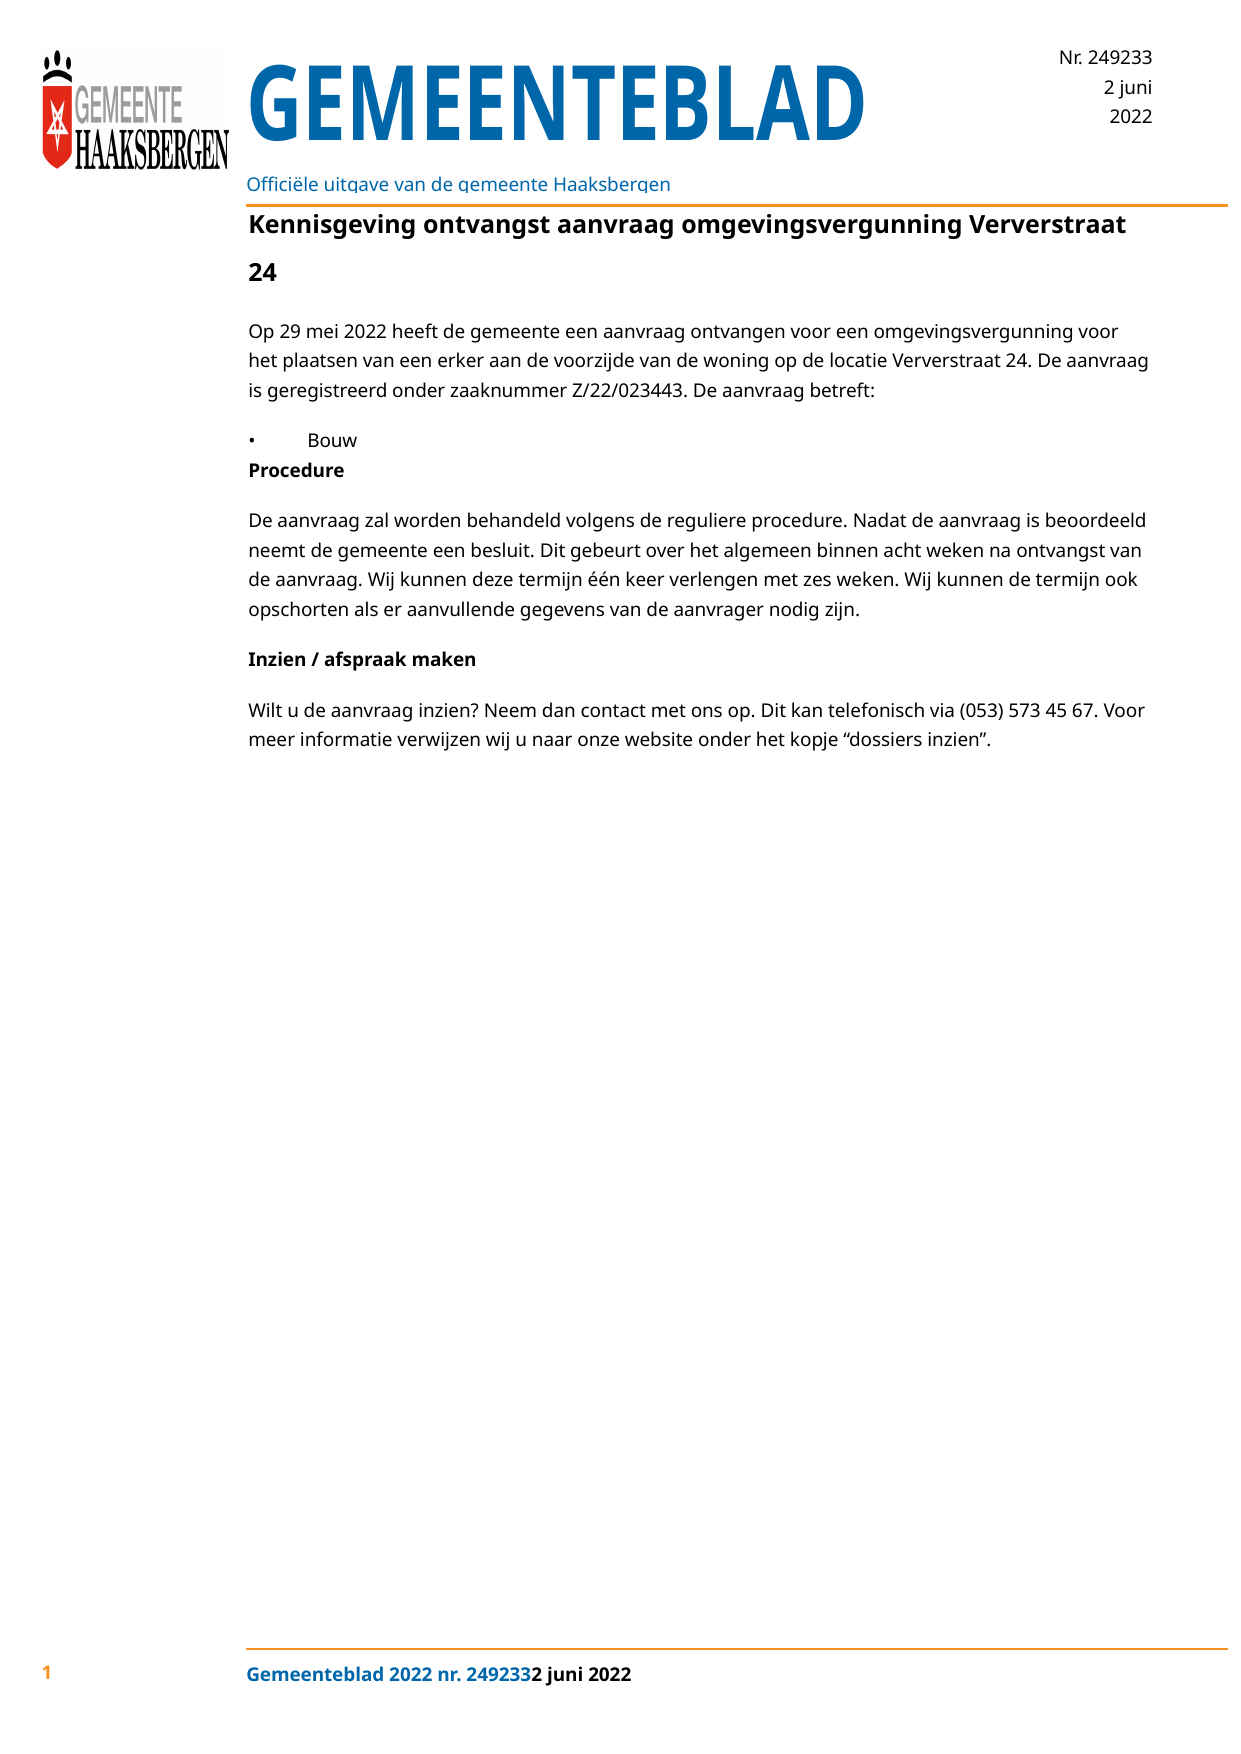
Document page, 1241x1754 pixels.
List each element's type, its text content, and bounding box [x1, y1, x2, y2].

picture [41, 47, 231, 172]
text Inzien / afspraak maken [248, 647, 1152, 672]
text Procedure [248, 457, 1152, 483]
text Wilt u de aanvraag inzien? Neem dan contact met ons op. Dit kan telefonisch via (053) 573 45 67. Voor meer informatie verwijzen wij u naar onze website onder het kopje “dossiers inzien”. [248, 697, 1152, 752]
text De aanvraag zal worden behandeld volgens de reguliere procedure. Nadat de aanvraag is beoordeeld neemt de gemeente een besluit. Dit gebeurt over het algemeen binnen acht weken na ontvangst van de aanvraag. Wij kunnen deze termijn één keer verlengen met zes weken. Wij kunnen de termijn ook opschorten als er aanvullende gegevens van de aanvrager nodig zijn. [248, 507, 1152, 622]
text Op 29 mei 2022 heeft de gemeente een aanvraag ontvangen voor een omgevingsvergunning voor het plaatsen van een erker aan de voorzijde van de woning op de locatie Ververstraat 24. De aanvraag is geregistreerd onder zaaknummer Z/22/023443. De aanvraag betreft: [248, 318, 1152, 403]
list Bouw [248, 427, 1152, 453]
text Kennisgeving ontvangst aanvraag omgevingsvergunning Ververstraat 24 [248, 207, 1152, 288]
